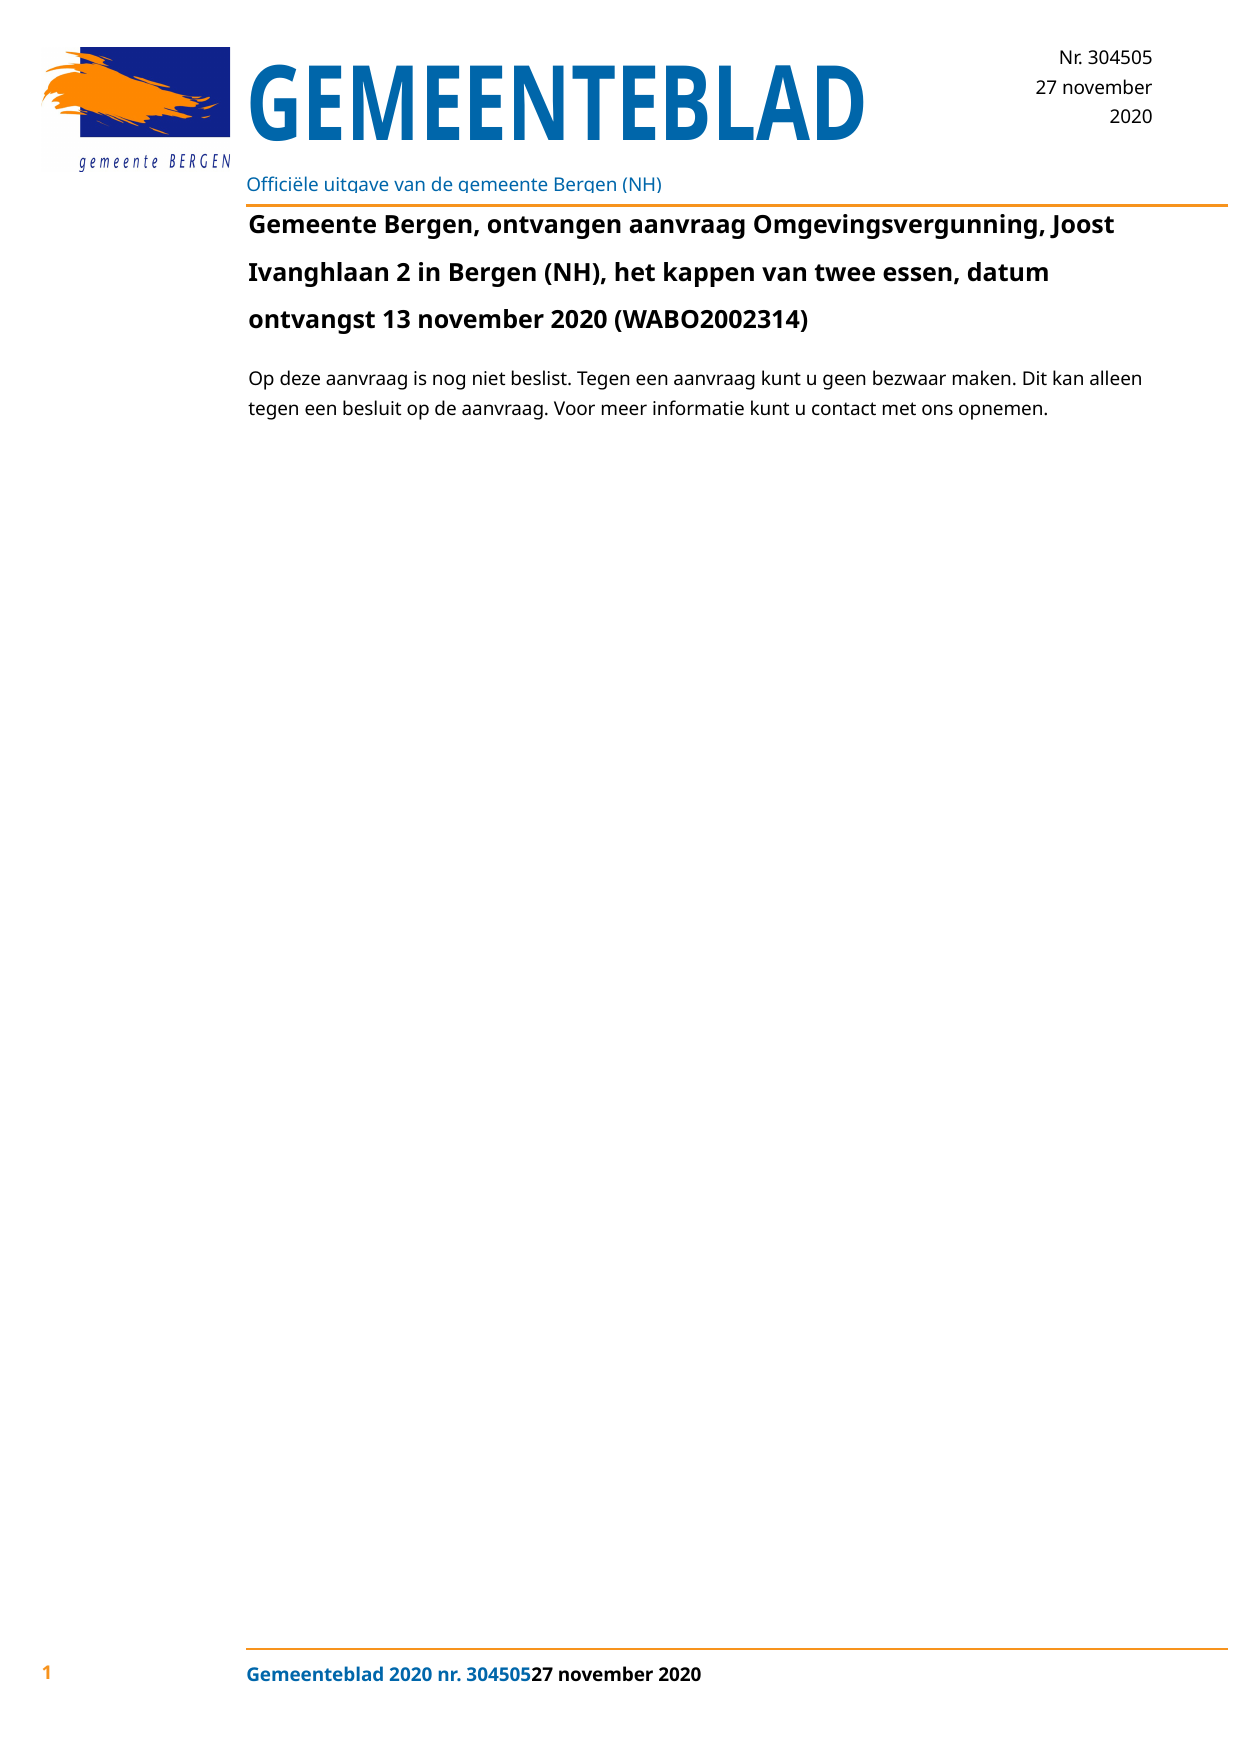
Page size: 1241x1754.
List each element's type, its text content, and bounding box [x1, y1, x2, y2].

picture [41, 47, 231, 172]
text Op deze aanvraag is nog niet beslist. Tegen een aanvraag kunt u geen bezwaar maken. Dit kan alleen tegen een besluit op de aanvraag. Voor meer informatie kunt u contact met ons opnemen. [248, 366, 1152, 421]
text Gemeente Bergen, ontvangen aanvraag Omgevingsvergunning, Joost Ivanghlaan 2 in Bergen (NH), het kappen van twee essen, datum ontvangst 13 november 2020 (WABO2002314) [248, 207, 1152, 336]
